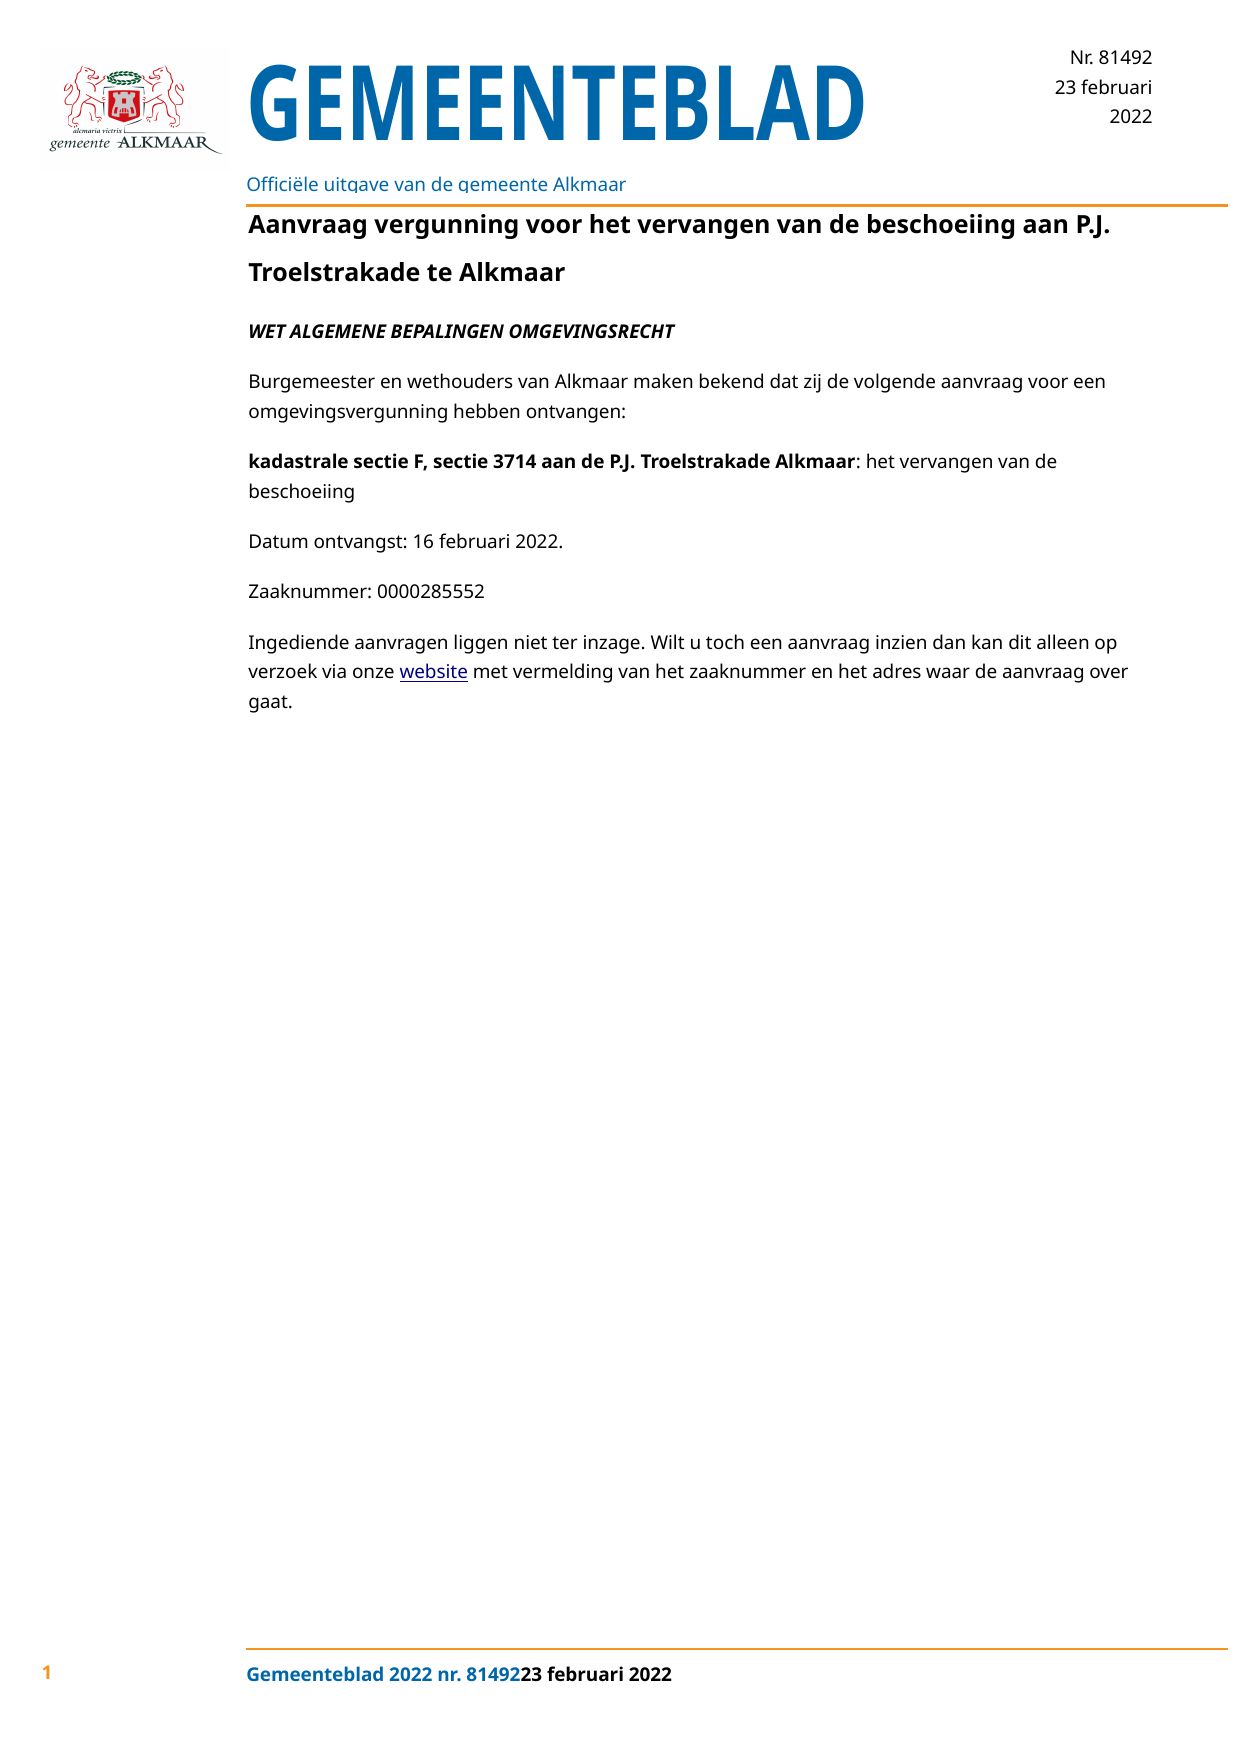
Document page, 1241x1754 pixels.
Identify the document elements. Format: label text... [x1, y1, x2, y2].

picture [41, 47, 231, 172]
text Burgemeester en wethouders van Alkmaar maken bekend dat zij de volgende aanvraag voor een omgevingsvergunning hebben ontvangen: [248, 368, 1152, 424]
text kadastrale sectie F, sectie 3714 aan de P.J. Troelstrakade Alkmaar: het vervangen van de beschoeiing [248, 448, 1152, 504]
text Ingediende aanvragen liggen niet ter inzage. Wilt u toch een aanvraag inzien dan kan dit alleen op verzoek via onze website met vermelding van het zaaknummer en het adres waar de aanvraag over gaat. [248, 629, 1152, 714]
text Aanvraag vergunning voor het vervangen van de beschoeiing aan P.J. Troelstrakade te Alkmaar [248, 207, 1152, 288]
text WET ALGEMENE BEPALINGEN OMGEVINGSRECHT [248, 318, 1152, 344]
text Zaaknummer: 0000285552 [248, 579, 1152, 604]
text Datum ontvangst: 16 februari 2022. [248, 528, 1152, 554]
